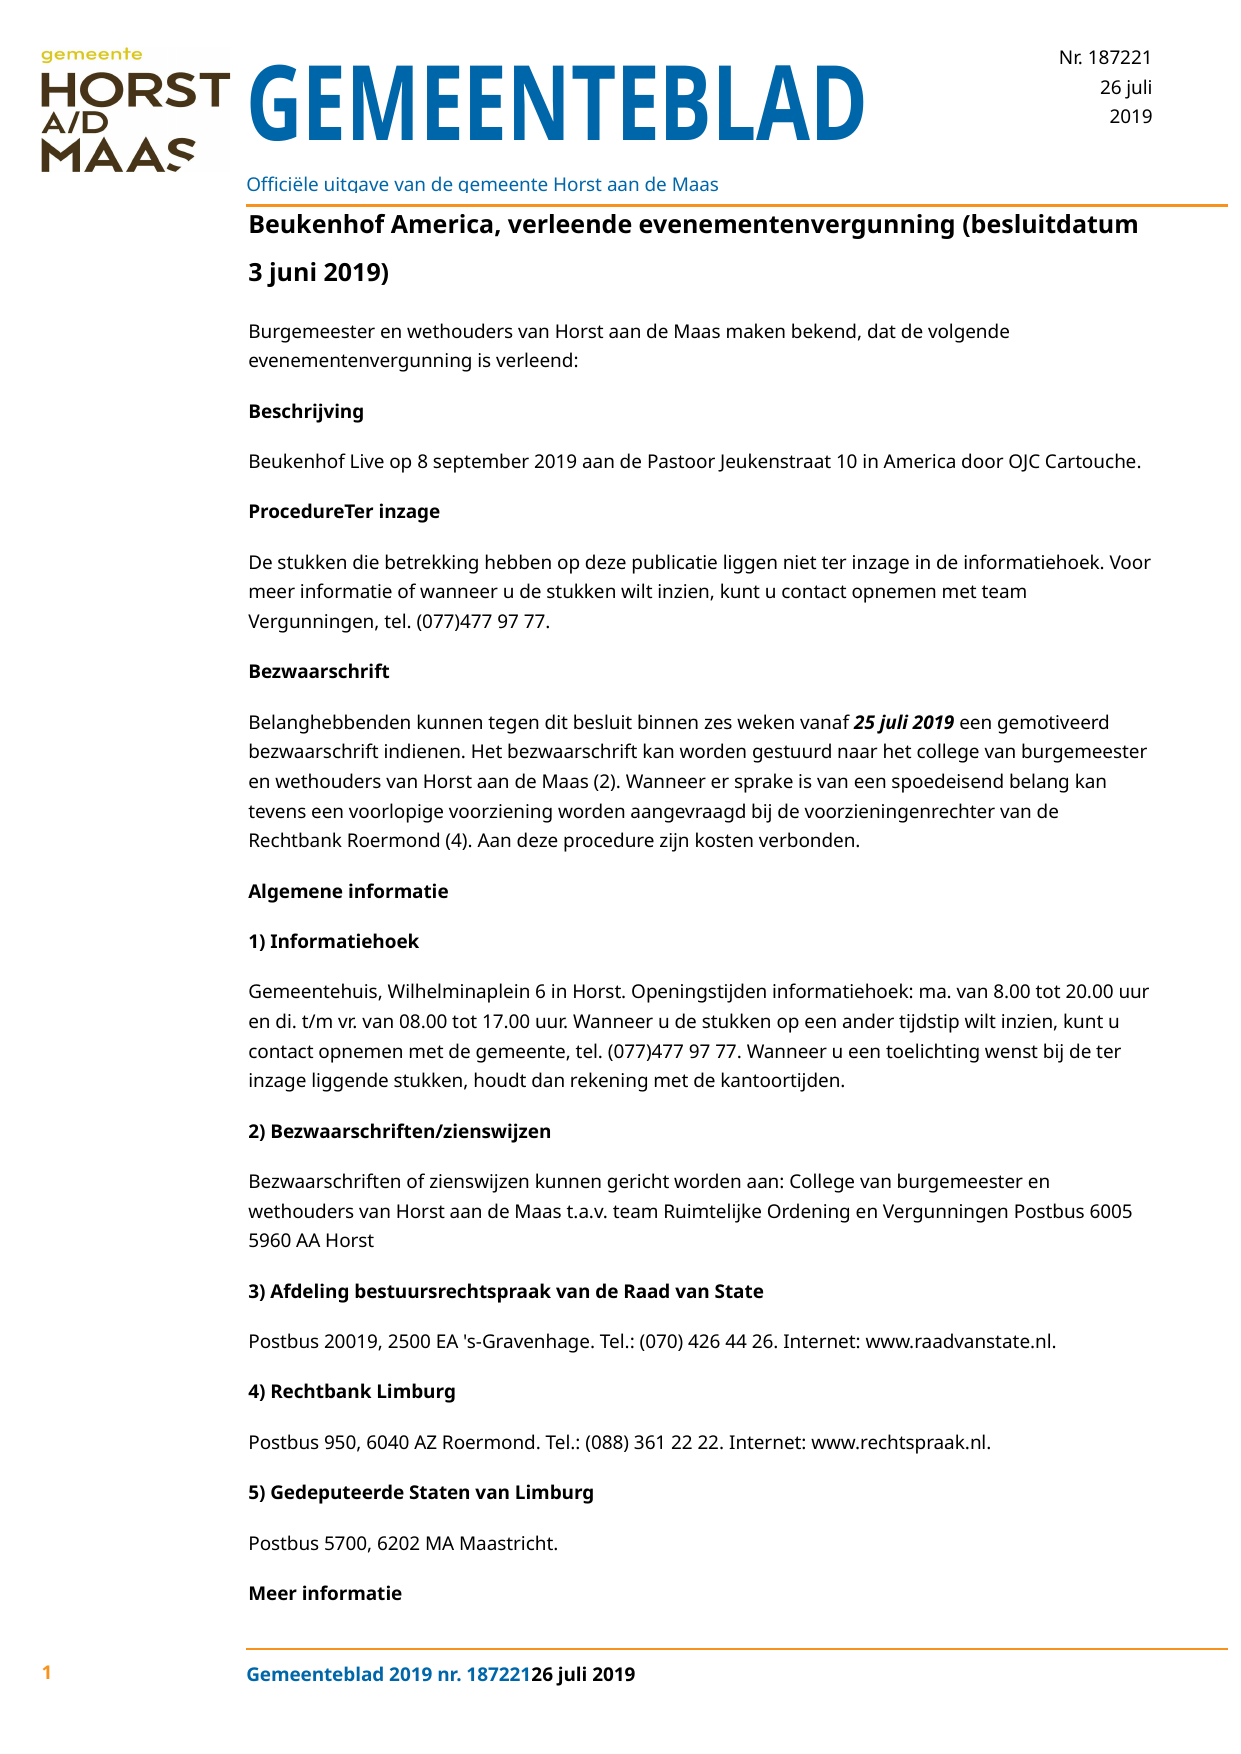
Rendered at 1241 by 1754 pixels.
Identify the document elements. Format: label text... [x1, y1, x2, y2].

text Burgemeester en wethouders van Horst aan de Maas maken bekend, dat de volgende evenementenvergunning is verleend: [248, 318, 1152, 373]
text Beukenhof Live op 8 september 2019 aan de Pastoor Jeukenstraat 10 in America door OJC Cartouche. [248, 448, 1152, 474]
text 5) Gedeputeerde Staten van Limburg [248, 1479, 1152, 1505]
text Algemene informatie [248, 878, 1152, 904]
text Postbus 950, 6040 AZ Roermond. Tel.: (088) 361 22 22. Internet: www.rechtspraak.nl. [248, 1429, 1152, 1455]
text 3) Afdeling bestuursrechtspraak van de Raad van State [248, 1278, 1152, 1304]
picture [41, 47, 231, 172]
text Postbus 5700, 6202 MA Maastricht. [248, 1530, 1152, 1556]
text Bezwaarschriften of zienswijzen kunnen gericht worden aan: College van burgemeester en wethouders van Horst aan de Maas t.a.v. team Ruimtelijke Ordening en Vergunningen Postbus 6005 5960 AA Horst [248, 1168, 1152, 1253]
text De stukken die betrekking hebben op deze publicatie liggen niet ter inzage in de informatiehoek. Voor meer informatie of wanneer u de stukken wilt inzien, kunt u contact opnemen met team Vergunningen, tel. (077)477 97 77. [248, 549, 1152, 634]
text Beukenhof America, verleende evenementenvergunning (besluitdatum 3 juni 2019) [248, 207, 1152, 288]
text Belanghebbenden kunnen tegen dit besluit binnen zes weken vanaf 25 juli 2019 een gemotiveerd bezwaarschrift indienen. Het bezwaarschrift kan worden gestuurd naar het college van burgemeester en wethouders van Horst aan de Maas (2). Wanneer er sprake is van een spoedeisend belang kan tevens een voorlopige voorziening worden aangevraagd bij de voorzieningenrechter van de Rechtbank Roermond (4). Aan deze procedure zijn kosten verbonden. [248, 709, 1152, 853]
text Postbus 20019, 2500 EA 's-Gravenhage. Tel.: (070) 426 44 26. Internet: www.raadvanstate.nl. [248, 1328, 1152, 1354]
text 1) Informatiehoek [248, 928, 1152, 954]
text Bezwaarschrift [248, 659, 1152, 684]
text Beschrijving [248, 398, 1152, 424]
text Meer informatie [248, 1580, 1152, 1606]
text ProcedureTer inzage [248, 499, 1152, 524]
text 4) Rechtbank Limburg [248, 1379, 1152, 1404]
text 2) Bezwaarschriften/zienswijzen [248, 1118, 1152, 1144]
text Gemeentehuis, Wilhelminaplein 6 in Horst. Openingstijden informatiehoek: ma. van 8.00 tot 20.00 uur en di. t/m vr. van 08.00 tot 17.00 uur. Wanneer u de stukken op een ander tijdstip wilt inzien, kunt u contact opnemen met de gemeente, tel. (077)477 97 77. Wanneer u een toelichting wenst bij de ter inzage liggende stukken, houdt dan rekening met de kantoortijden. [248, 979, 1152, 1093]
